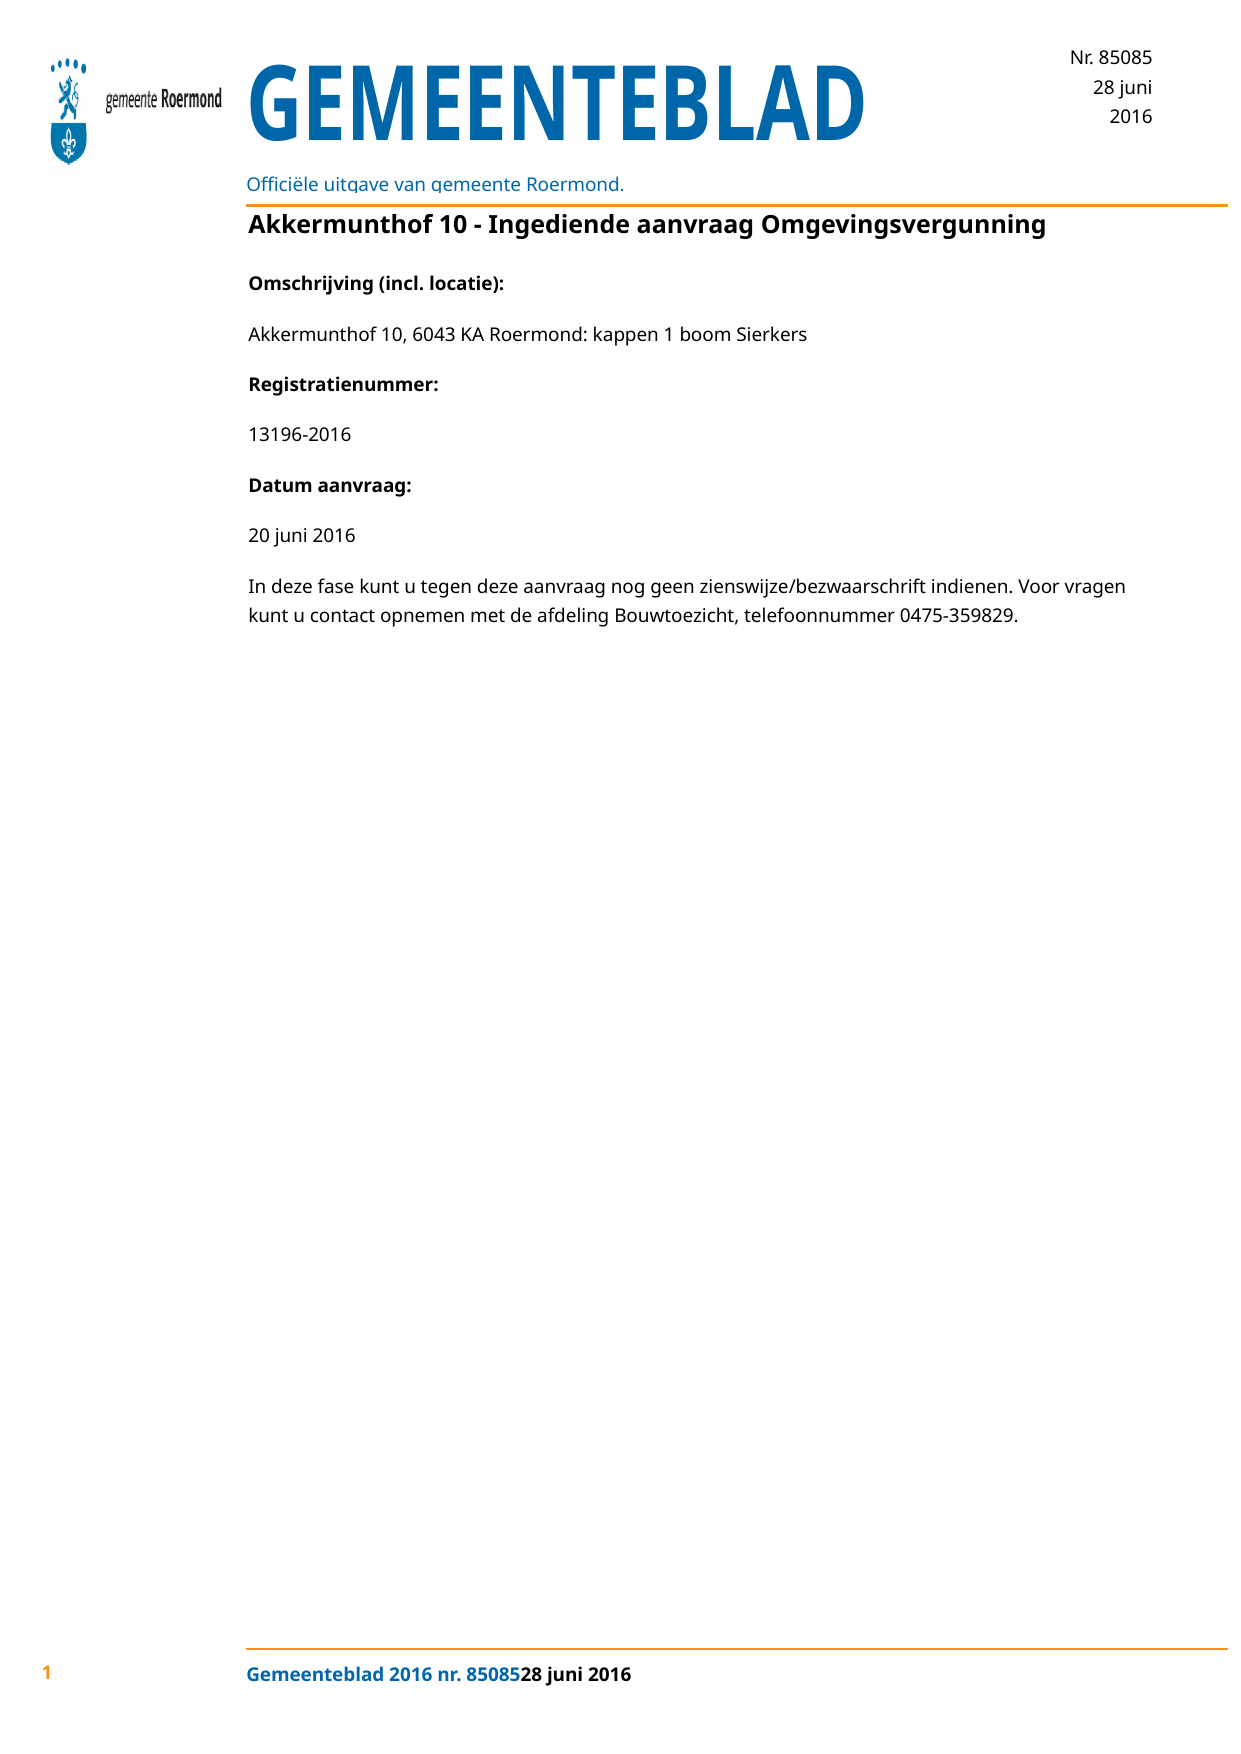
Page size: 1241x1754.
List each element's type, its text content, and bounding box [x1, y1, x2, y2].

text Omschrijving (incl. locatie): [248, 270, 1152, 296]
text 13196-2016 [248, 422, 1152, 447]
picture [41, 47, 231, 172]
text 20 juni 2016 [248, 522, 1152, 548]
text Datum aanvraag: [248, 472, 1152, 498]
text Akkermunthof 10 - Ingediende aanvraag Omgevingsvergunning [248, 207, 1152, 241]
text Akkermunthof 10, 6043 KA Roermond: kappen 1 boom Sierkers [248, 321, 1152, 346]
text Registratienummer: [248, 371, 1152, 397]
text In deze fase kunt u tegen deze aanvraag nog geen zienswijze/bezwaarschrift indienen. Voor vragen kunt u contact opnemen met de afdeling Bouwtoezicht, telefoonnummer 0475-359829. [248, 573, 1152, 628]
